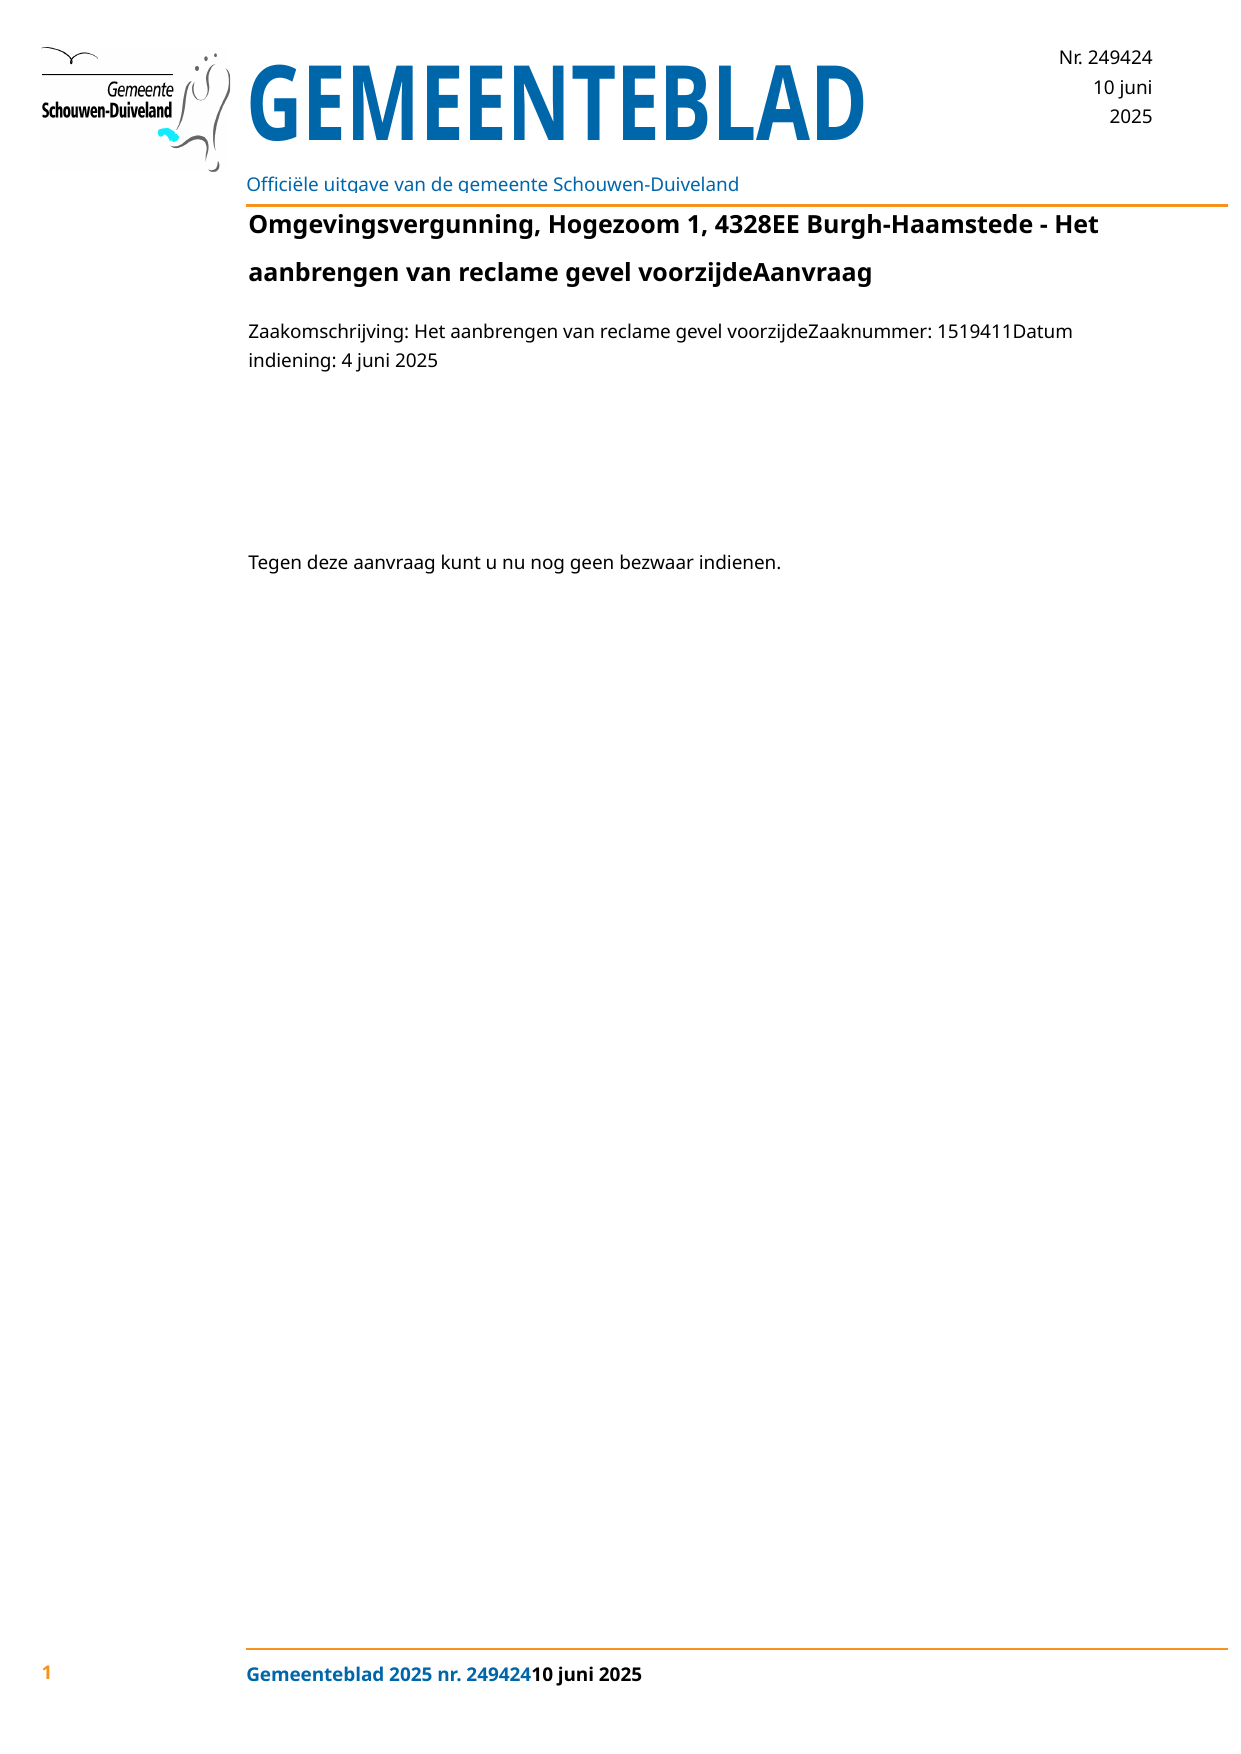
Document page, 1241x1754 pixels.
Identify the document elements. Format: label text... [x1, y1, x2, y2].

text Tegen deze aanvraag kunt u nu nog geen bezwaar indienen. [248, 549, 1152, 575]
picture [41, 47, 231, 172]
text Omgevingsvergunning, Hogezoom 1, 4328EE Burgh-Haamstede - Het aanbrengen van reclame gevel voorzijdeAanvraag [248, 207, 1152, 288]
text Zaakomschrijving: Het aanbrengen van reclame gevel voorzijdeZaaknummer: 1519411Datum indiening: 4 juni 2025 [248, 318, 1152, 373]
